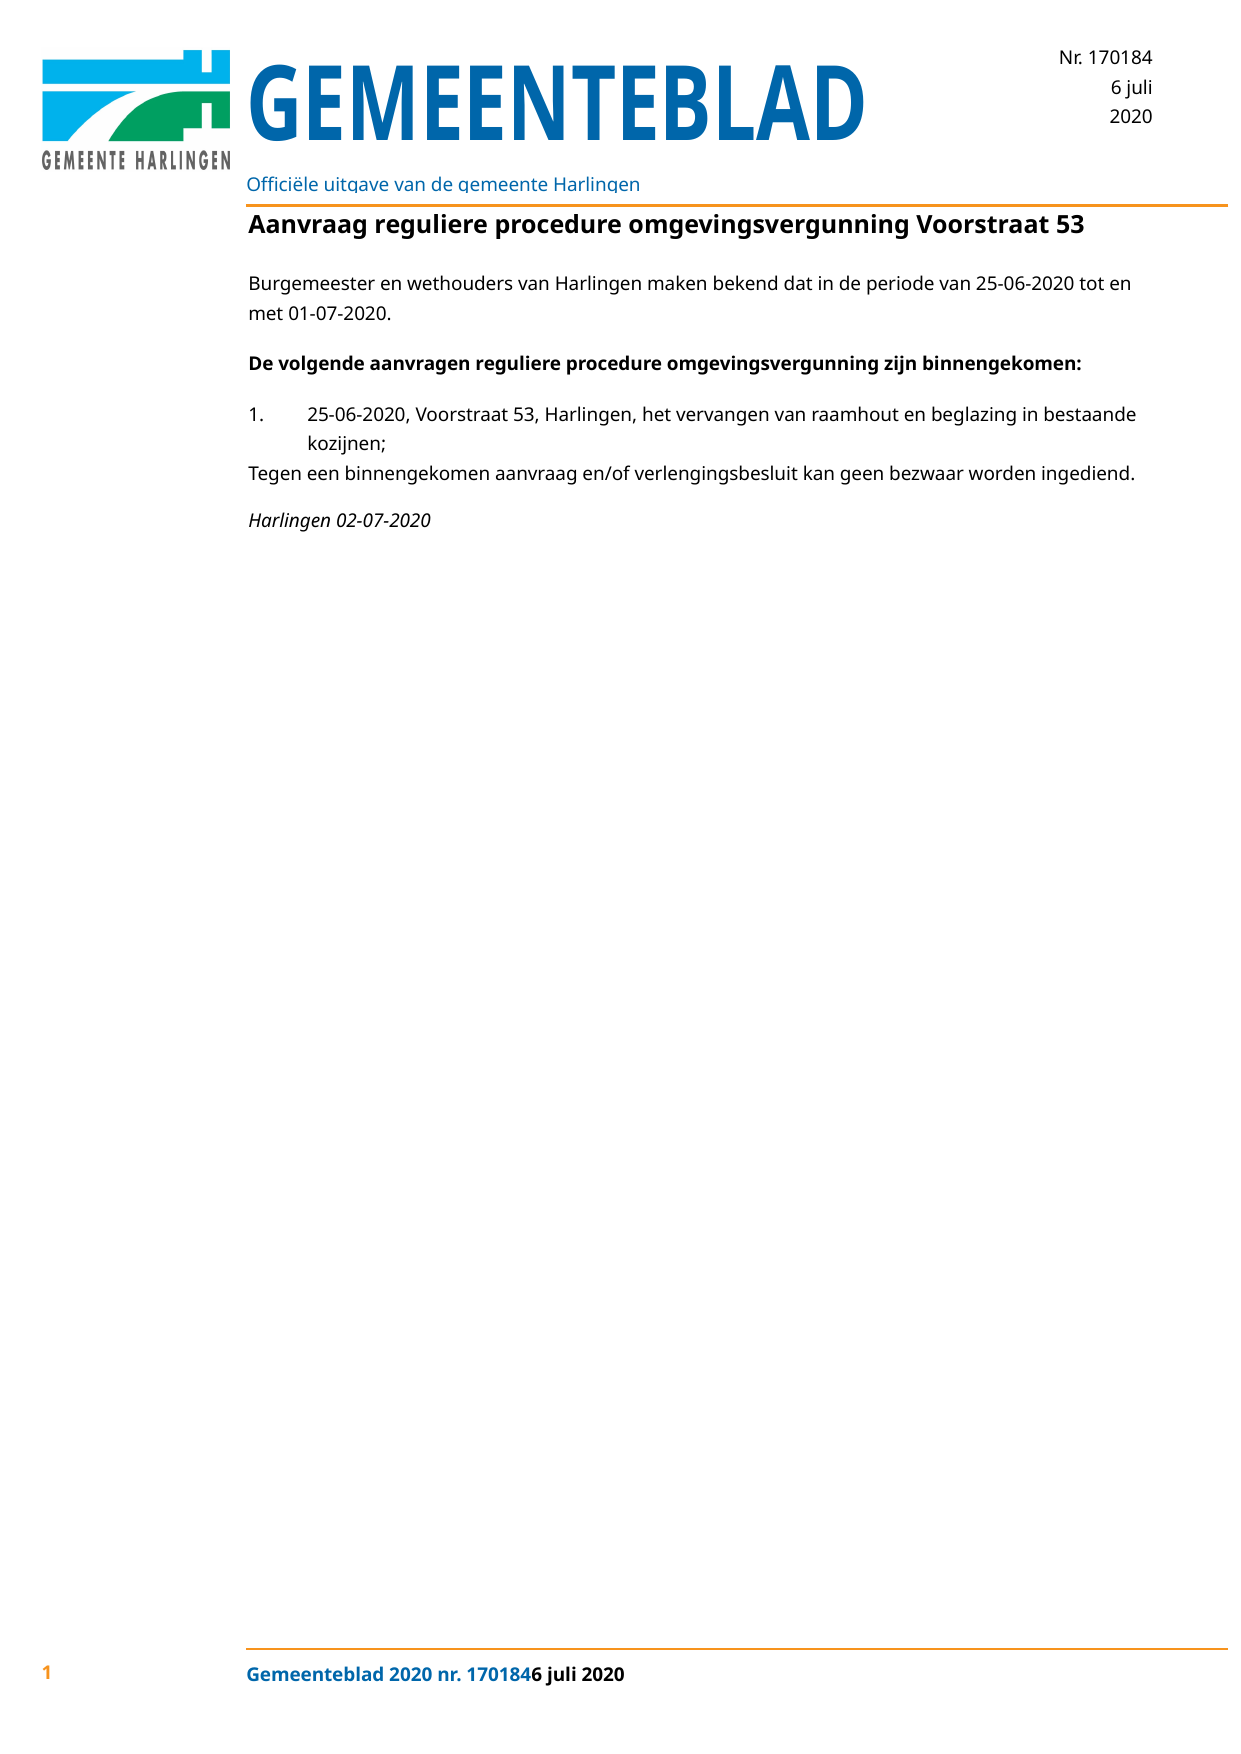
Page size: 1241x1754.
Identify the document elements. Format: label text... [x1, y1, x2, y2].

text Burgemeester en wethouders van Harlingen maken bekend dat in de periode van 25-06-2020 tot en met 01-07-2020. [248, 270, 1152, 326]
text Aanvraag reguliere procedure omgevingsvergunning Voorstraat 53 [248, 207, 1152, 241]
list 25-06-2020, Voorstraat 53, Harlingen, het vervangen van raamhout en beglazing in bestaande kozijnen; [248, 401, 1152, 456]
text Tegen een binnengekomen aanvraag en/of verlengingsbesluit kan geen bezwaar worden ingediend. [248, 460, 1152, 486]
text Harlingen 02-07-2020 [248, 508, 1152, 533]
picture [41, 47, 231, 172]
text De volgende aanvragen reguliere procedure omgevingsvergunning zijn binnengekomen: [248, 350, 1152, 376]
